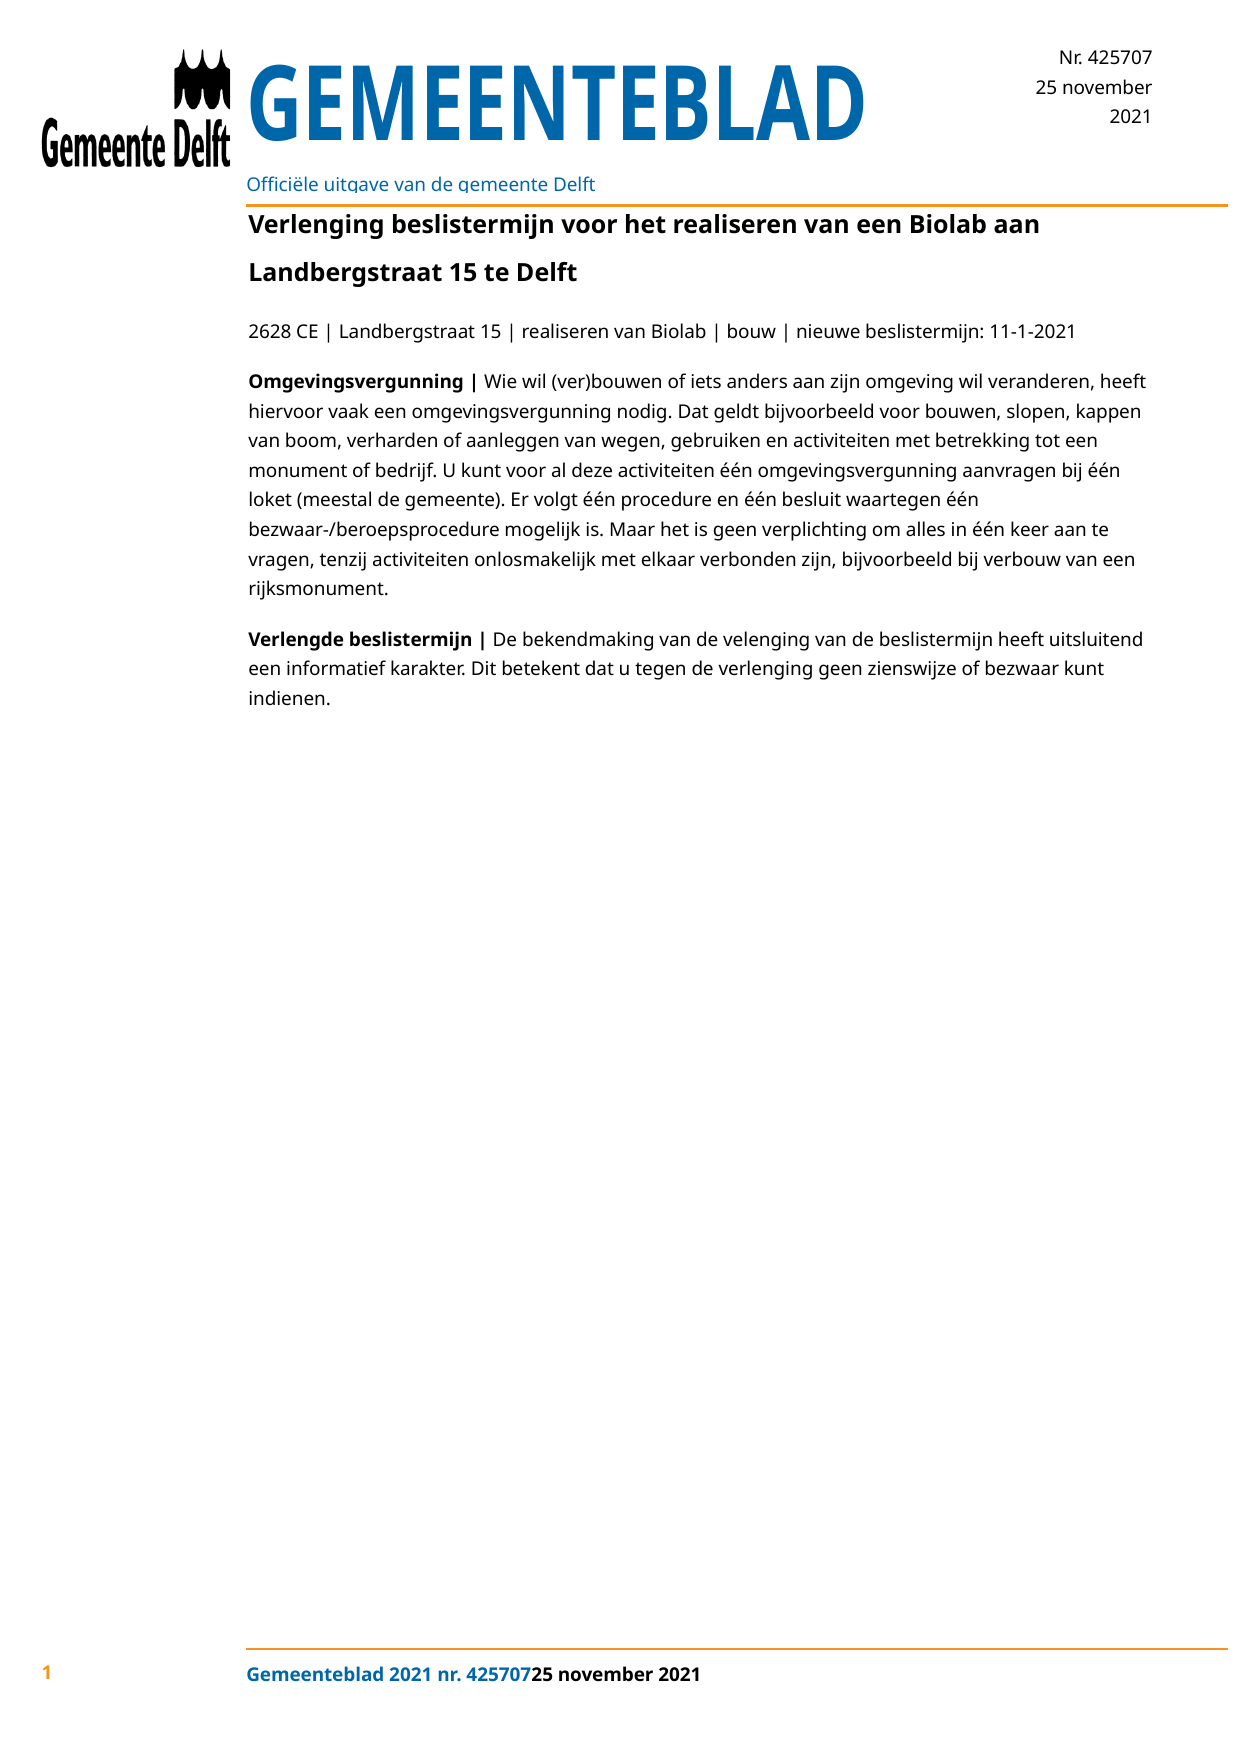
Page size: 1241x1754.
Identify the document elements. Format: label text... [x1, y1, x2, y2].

text Verlengde beslistermijn | De bekendmaking van de velenging van de beslistermijn heeft uitsluitend een informatief karakter. Dit betekent dat u tegen de verlenging geen zienswijze of bezwaar kunt indienen. [248, 626, 1152, 711]
text Omgevingsvergunning | Wie wil (ver)bouwen of iets anders aan zijn omgeving wil veranderen, heeft hiervoor vaak een omgevingsvergunning nodig. Dat geldt bijvoorbeeld voor bouwen, slopen, kappen van boom, verharden of aanleggen van wegen, gebruiken en activiteiten met betrekking tot een monument of bedrijf. U kunt voor al deze activiteiten één omgevingsvergunning aanvragen bij één loket (meestal de gemeente). Er volgt één procedure en één besluit waartegen één bezwaar-/beroepsprocedure mogelijk is. Maar het is geen verplichting om alles in één keer aan te vragen, tenzij activiteiten onlosmakelijk met elkaar verbonden zijn, bijvoorbeeld bij verbouw van een rijksmonument. [248, 368, 1152, 601]
text Verlenging beslistermijn voor het realiseren van een Biolab aan Landbergstraat 15 te Delft [248, 207, 1152, 288]
picture [41, 47, 231, 172]
text 2628 CE | Landbergstraat 15 | realiseren van Biolab | bouw | nieuwe beslistermijn: 11-1-2021 [248, 318, 1152, 344]
